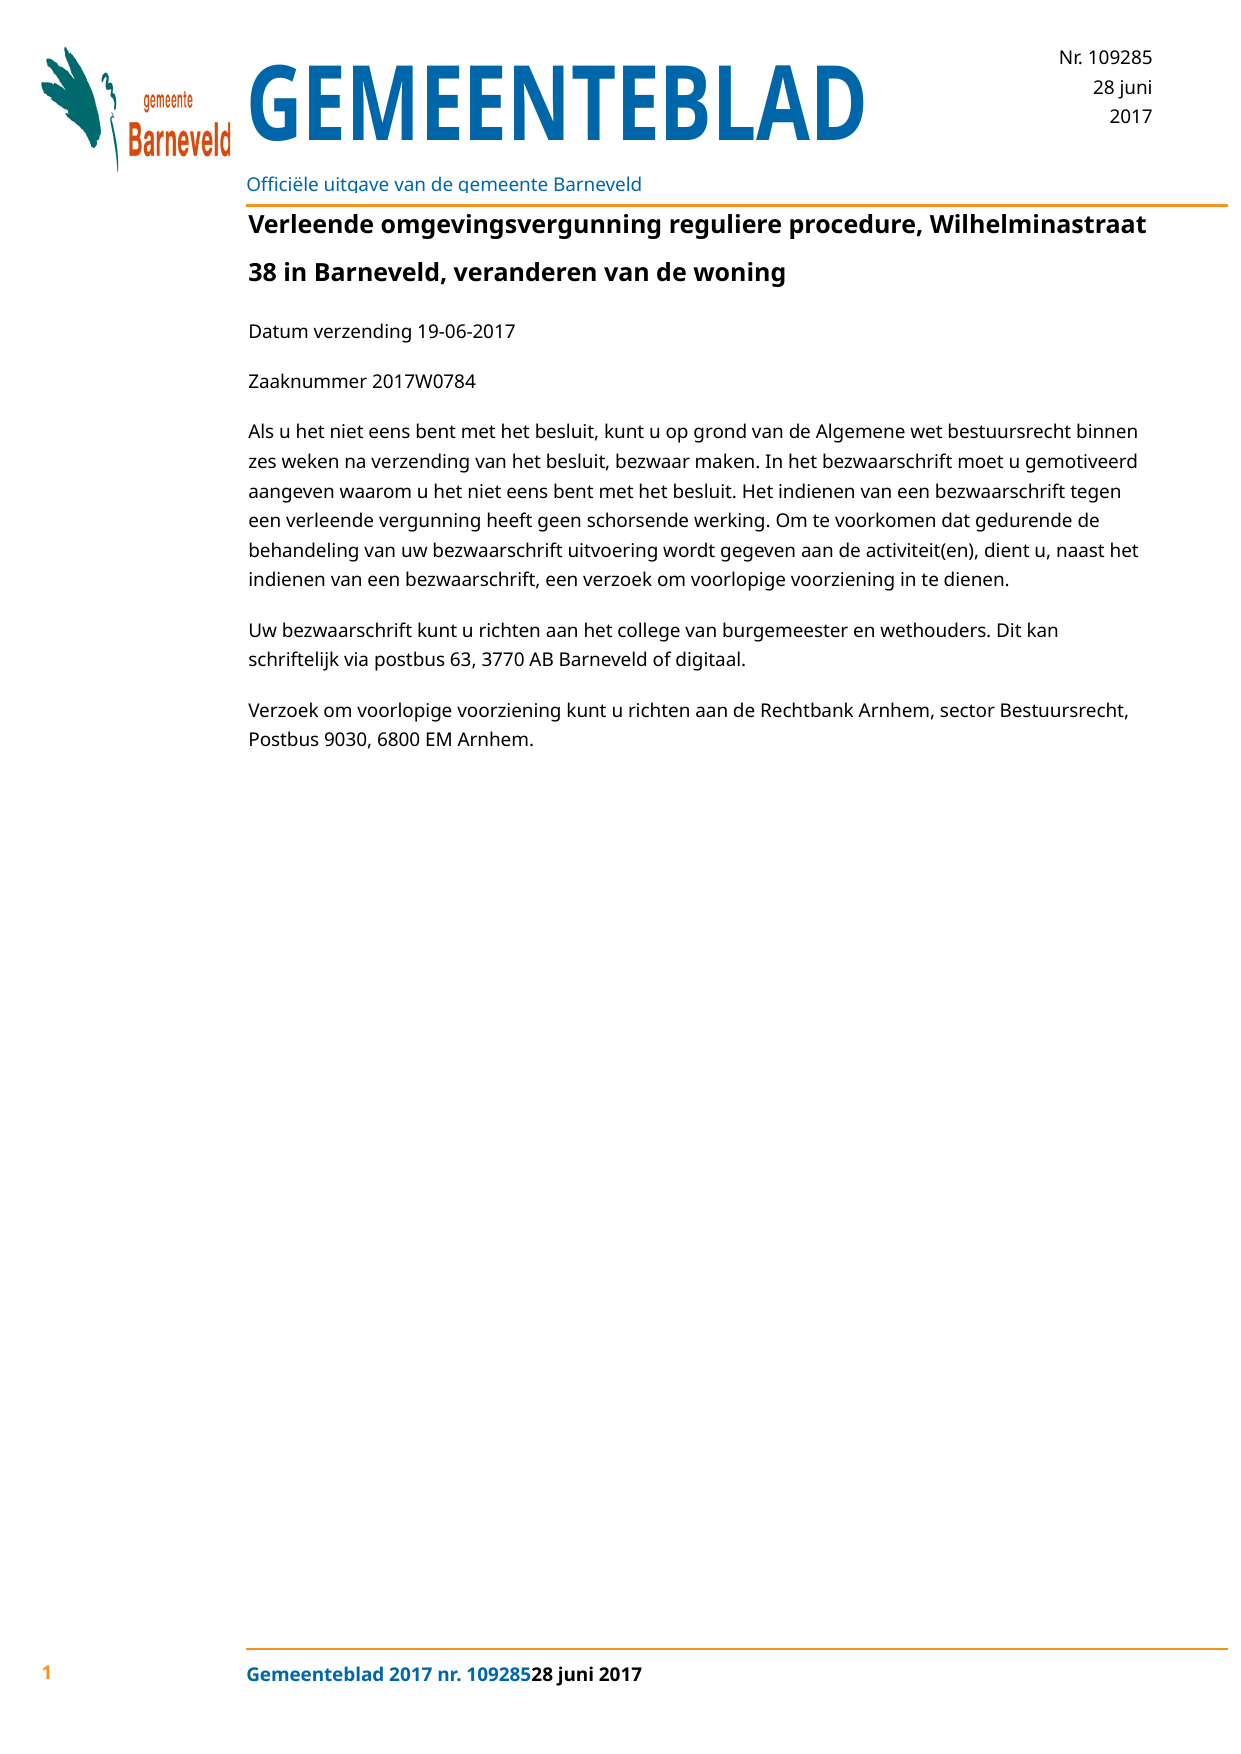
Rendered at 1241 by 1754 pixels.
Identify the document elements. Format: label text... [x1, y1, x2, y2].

text Verleende omgevingsvergunning reguliere procedure, Wilhelminastraat 38 in Barneveld, veranderen van de woning [248, 207, 1152, 288]
picture [41, 47, 231, 172]
text Uw bezwaarschrift kunt u richten aan het college van burgemeester en wethouders. Dit kan schriftelijk via postbus 63, 3770 AB Barneveld of digitaal. [248, 617, 1152, 672]
text Verzoek om voorlopige voorziening kunt u richten aan de Rechtbank Arnhem, sector Bestuursrecht, Postbus 9030, 6800 EM Arnhem. [248, 697, 1152, 752]
text Zaaknummer 2017W0784 [248, 368, 1152, 394]
text Als u het niet eens bent met het besluit, kunt u op grond van de Algemene wet bestuursrecht binnen zes weken na verzending van het besluit, bezwaar maken. In het bezwaarschrift moet u gemotiveerd aangeven waarom u het niet eens bent met het besluit. Het indienen van een bezwaarschrift tegen een verleende vergunning heeft geen schorsende werking. Om te voorkomen dat gedurende de behandeling van uw bezwaarschrift uitvoering wordt gegeven aan de activiteit(en), dient u, naast het indienen van een bezwaarschrift, een verzoek om voorlopige voorziening in te dienen. [248, 419, 1152, 592]
text Datum verzending 19-06-2017 [248, 318, 1152, 344]
